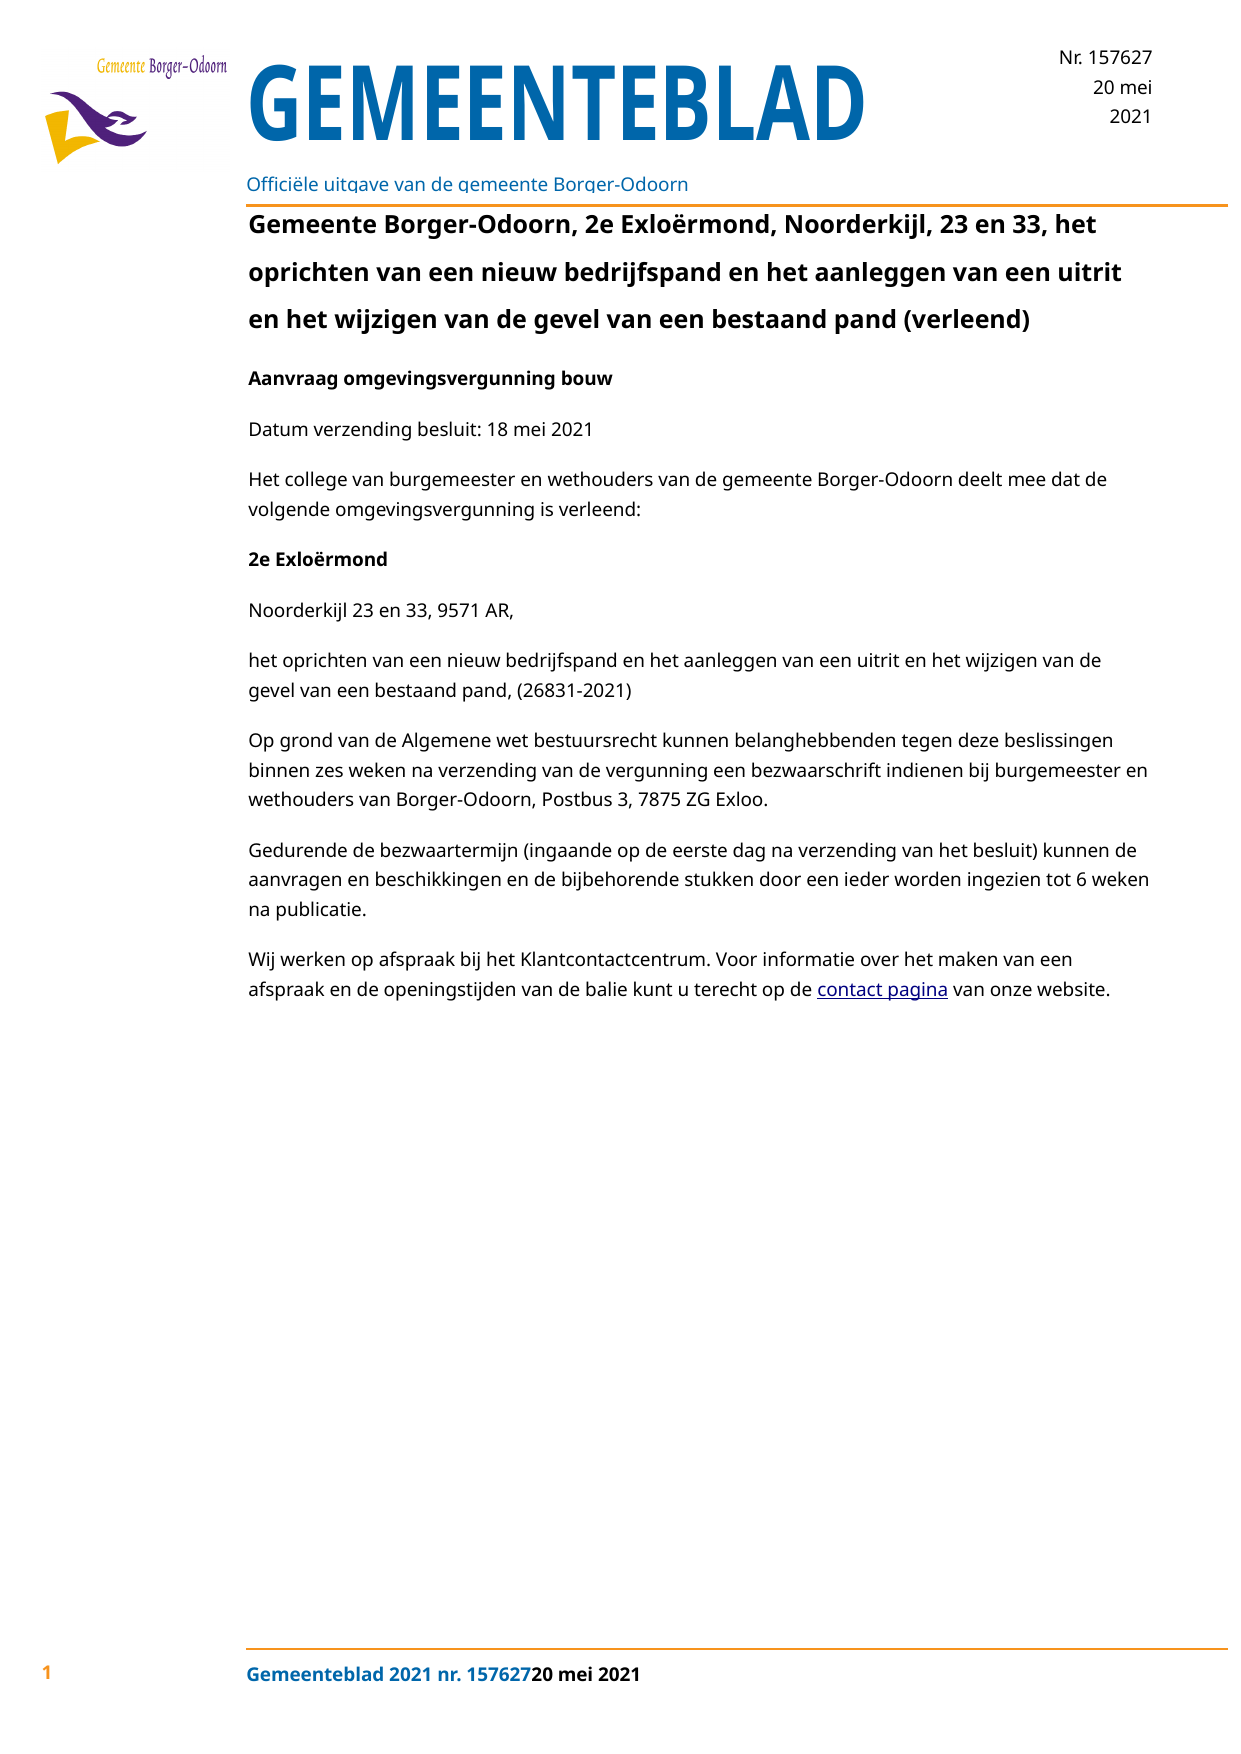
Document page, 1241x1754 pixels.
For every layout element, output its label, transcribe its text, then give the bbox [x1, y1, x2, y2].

text Wij werken op afspraak bij het Klantcontactcentrum. Voor informatie over het maken van een afspraak en de openingstijden van de balie kunt u terecht op de contact pagina van onze website. [248, 946, 1152, 1002]
text Gedurende de bezwaartermijn (ingaande op de eerste dag na verzending van het besluit) kunnen de aanvragen en beschikkingen en de bijbehorende stukken door een ieder worden ingezien tot 6 weken na publicatie. [248, 837, 1152, 922]
text Noorderkijl 23 en 33, 9571 AR, [248, 597, 1152, 622]
text Aanvraag omgevingsvergunning bouw [248, 366, 1152, 391]
text Het college van burgemeester en wethouders van de gemeente Borger-Odoorn deelt mee dat de volgende omgevingsvergunning is verleend: [248, 466, 1152, 522]
picture [41, 47, 231, 172]
text Gemeente Borger-Odoorn, 2e Exloërmond, Noorderkijl, 23 en 33, het oprichten van een nieuw bedrijfspand en het aanleggen van een uitrit en het wijzigen van de gevel van een bestaand pand (verleend) [248, 207, 1152, 336]
text 2e Exloërmond [248, 546, 1152, 572]
text Op grond van de Algemene wet bestuursrecht kunnen belanghebbenden tegen deze beslissingen binnen zes weken na verzending van de vergunning een bezwaarschrift indienen bij burgemeester en wethouders van Borger-Odoorn, Postbus 3, 7875 ZG Exloo. [248, 727, 1152, 812]
text het oprichten van een nieuw bedrijfspand en het aanleggen van een uitrit en het wijzigen van de gevel van een bestaand pand, (26831-2021) [248, 647, 1152, 702]
text Datum verzending besluit: 18 mei 2021 [248, 416, 1152, 442]
